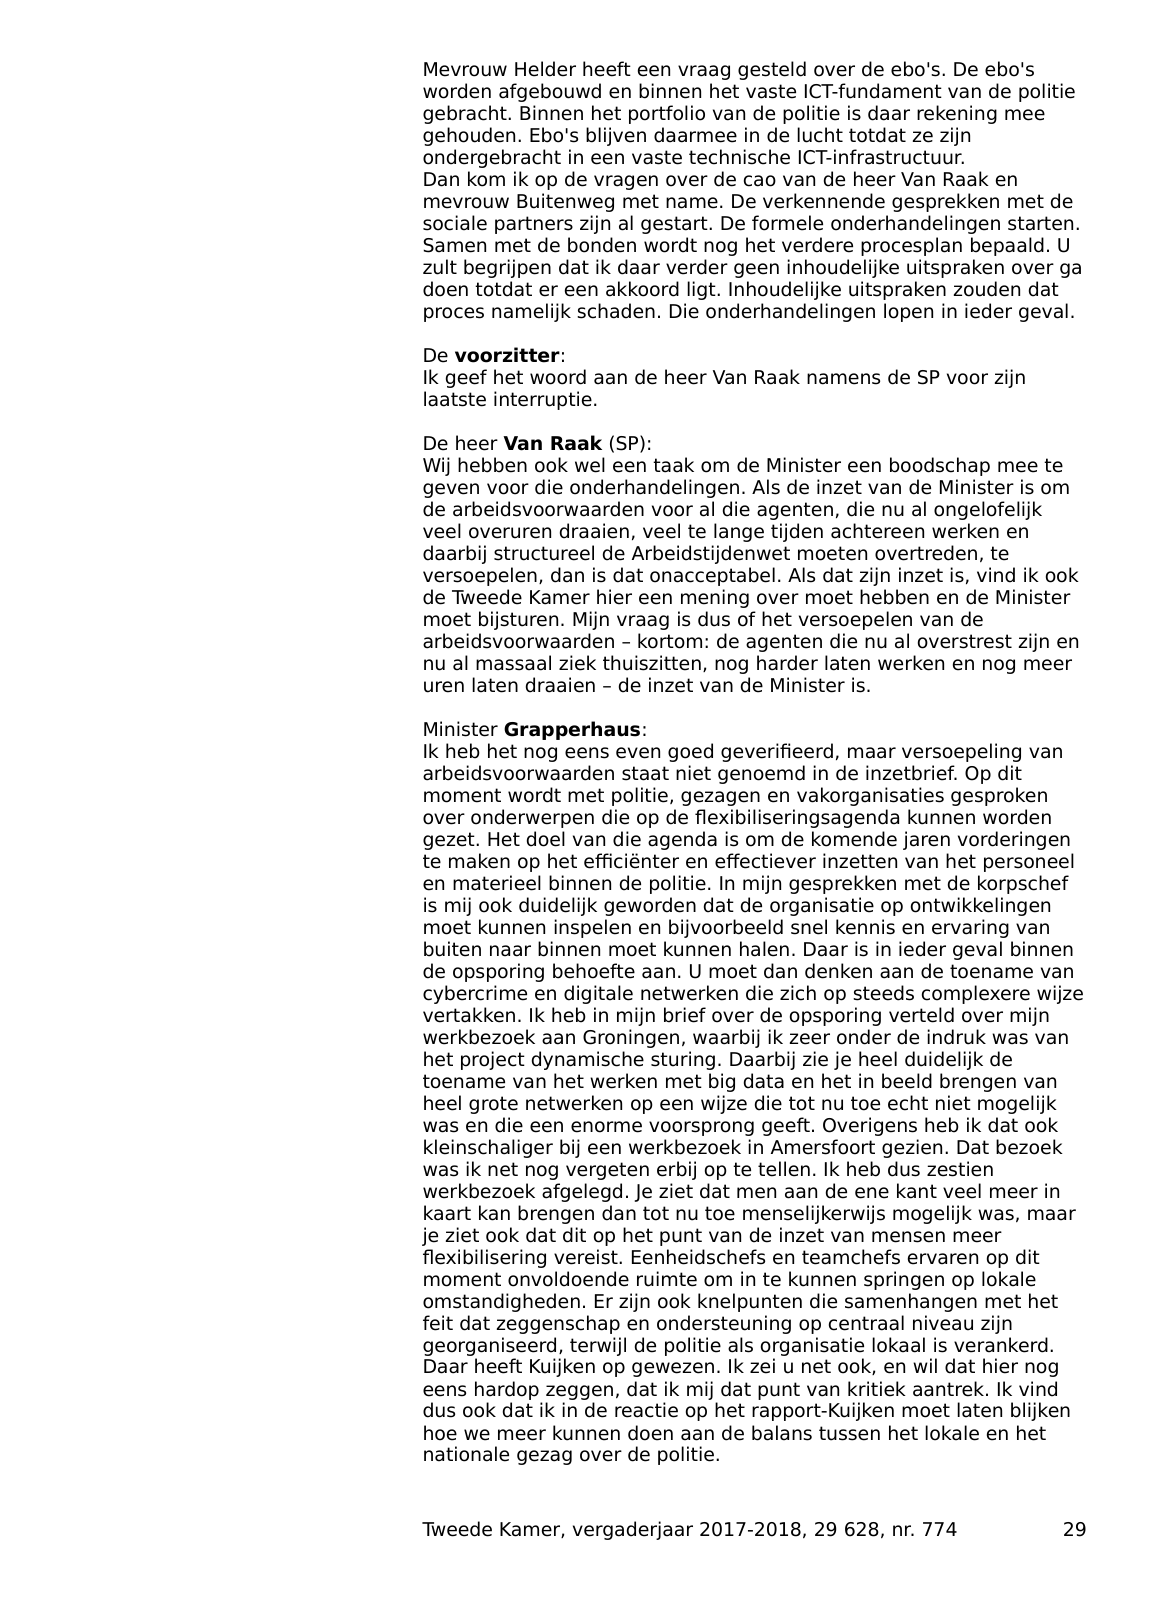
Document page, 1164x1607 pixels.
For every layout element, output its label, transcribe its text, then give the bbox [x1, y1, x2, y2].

text Minister Grapperhaus: [422, 719, 1087, 741]
text Wij hebben ook wel een taak om de Minister een boodschap mee te geven voor die onderhandelingen. Als de inzet van de Minister is om de arbeidsvoorwaarden voor al die agenten, die nu al ongelofelijk veel overuren draaien, veel te lange tijden achtereen werken en daarbij structureel de Arbeidstijdenwet moeten overtreden, te versoepelen, dan is dat onacceptabel. Als dat zijn inzet is, vind ik ook de Tweede Kamer hier een mening over moet hebben en de Minister moet bijsturen. Mijn vraag is dus of het versoepelen van de arbeidsvoorwaarden – kortom: de agenten die nu al overstrest zijn en nu al massaal ziek thuiszitten, nog harder laten werken en nog meer uren laten draaien – de inzet van de Minister is. [422, 455, 1087, 697]
text Ik geef het woord aan de heer Van Raak namens de SP voor zijn laatste interruptie. [422, 367, 1087, 411]
text Mevrouw Helder heeft een vraag gesteld over de ebo's. De ebo's worden afgebouwd en binnen het vaste ICT-fundament van de politie gebracht. Binnen het portfolio van de politie is daar rekening mee gehouden. Ebo's blijven daarmee in de lucht totdat ze zijn ondergebracht in een vaste technische ICT-infrastructuur. [422, 59, 1087, 169]
text Ik heb het nog eens even goed geverifieerd, maar versoepeling van arbeidsvoorwaarden staat niet genoemd in de inzetbrief. Op dit moment wordt met politie, gezagen en vakorganisaties gesproken over onderwerpen die op de flexibiliseringsagenda kunnen worden gezet. Het doel van die agenda is om de komende jaren vorderingen te maken op het efficiënter en effectiever inzetten van het personeel en materieel binnen de politie. In mijn gesprekken met de korpschef is mij ook duidelijk geworden dat de organisatie op ontwikkelingen moet kunnen inspelen en bijvoorbeeld snel kennis en ervaring van buiten naar binnen moet kunnen halen. Daar is in ieder geval binnen de opsporing behoefte aan. U moet dan denken aan de toename van cybercrime en digitale netwerken die zich op steeds complexere wijze vertakken. Ik heb in mijn brief over de opsporing verteld over mijn werkbezoek aan Groningen, waarbij ik zeer onder de indruk was van het project dynamische sturing. Daarbij zie je heel duidelijk de toename van het werken met big data en het in beeld brengen van heel grote netwerken op een wijze die tot nu toe echt niet mogelijk was en die een enorme voorsprong geeft. Overigens heb ik dat ook kleinschaliger bij een werkbezoek in Amersfoort gezien. Dat bezoek was ik net nog vergeten erbij op te tellen. Ik heb dus zestien werkbezoek afgelegd. Je ziet dat men aan de ene kant veel meer in kaart kan brengen dan tot nu toe menselijkerwijs mogelijk was, maar je ziet ook dat dit op het punt van de inzet van mensen meer flexibilisering vereist. Eenheidschefs en teamchefs ervaren op dit moment onvoldoende ruimte om in te kunnen springen op lokale omstandigheden. Er zijn ook knelpunten die samenhangen met het feit dat zeggenschap en ondersteuning op centraal niveau zijn georganiseerd, terwijl de politie als organisatie lokaal is verankerd. Daar heeft Kuijken op gewezen. Ik zei u net ook, en wil dat hier nog eens hardop zeggen, dat ik mij dat punt van kritiek aantrek. Ik vind dus ook dat ik in de reactie op het rapport-Kuijken moet laten blijken hoe we meer kunnen doen aan de balans tussen het lokale en het nationale gezag over de politie. [422, 741, 1087, 1466]
text Dan kom ik op de vragen over de cao van de heer Van Raak en mevrouw Buitenweg met name. De verkennende gesprekken met de sociale partners zijn al gestart. De formele onderhandelingen starten. Samen met de bonden wordt nog het verdere procesplan bepaald. U zult begrijpen dat ik daar verder geen inhoudelijke uitspraken over ga doen totdat er een akkoord ligt. Inhoudelijke uitspraken zouden dat proces namelijk schaden. Die onderhandelingen lopen in ieder geval. [422, 169, 1087, 323]
text De heer Van Raak (SP): [422, 433, 1087, 455]
text De voorzitter: [422, 345, 1087, 367]
